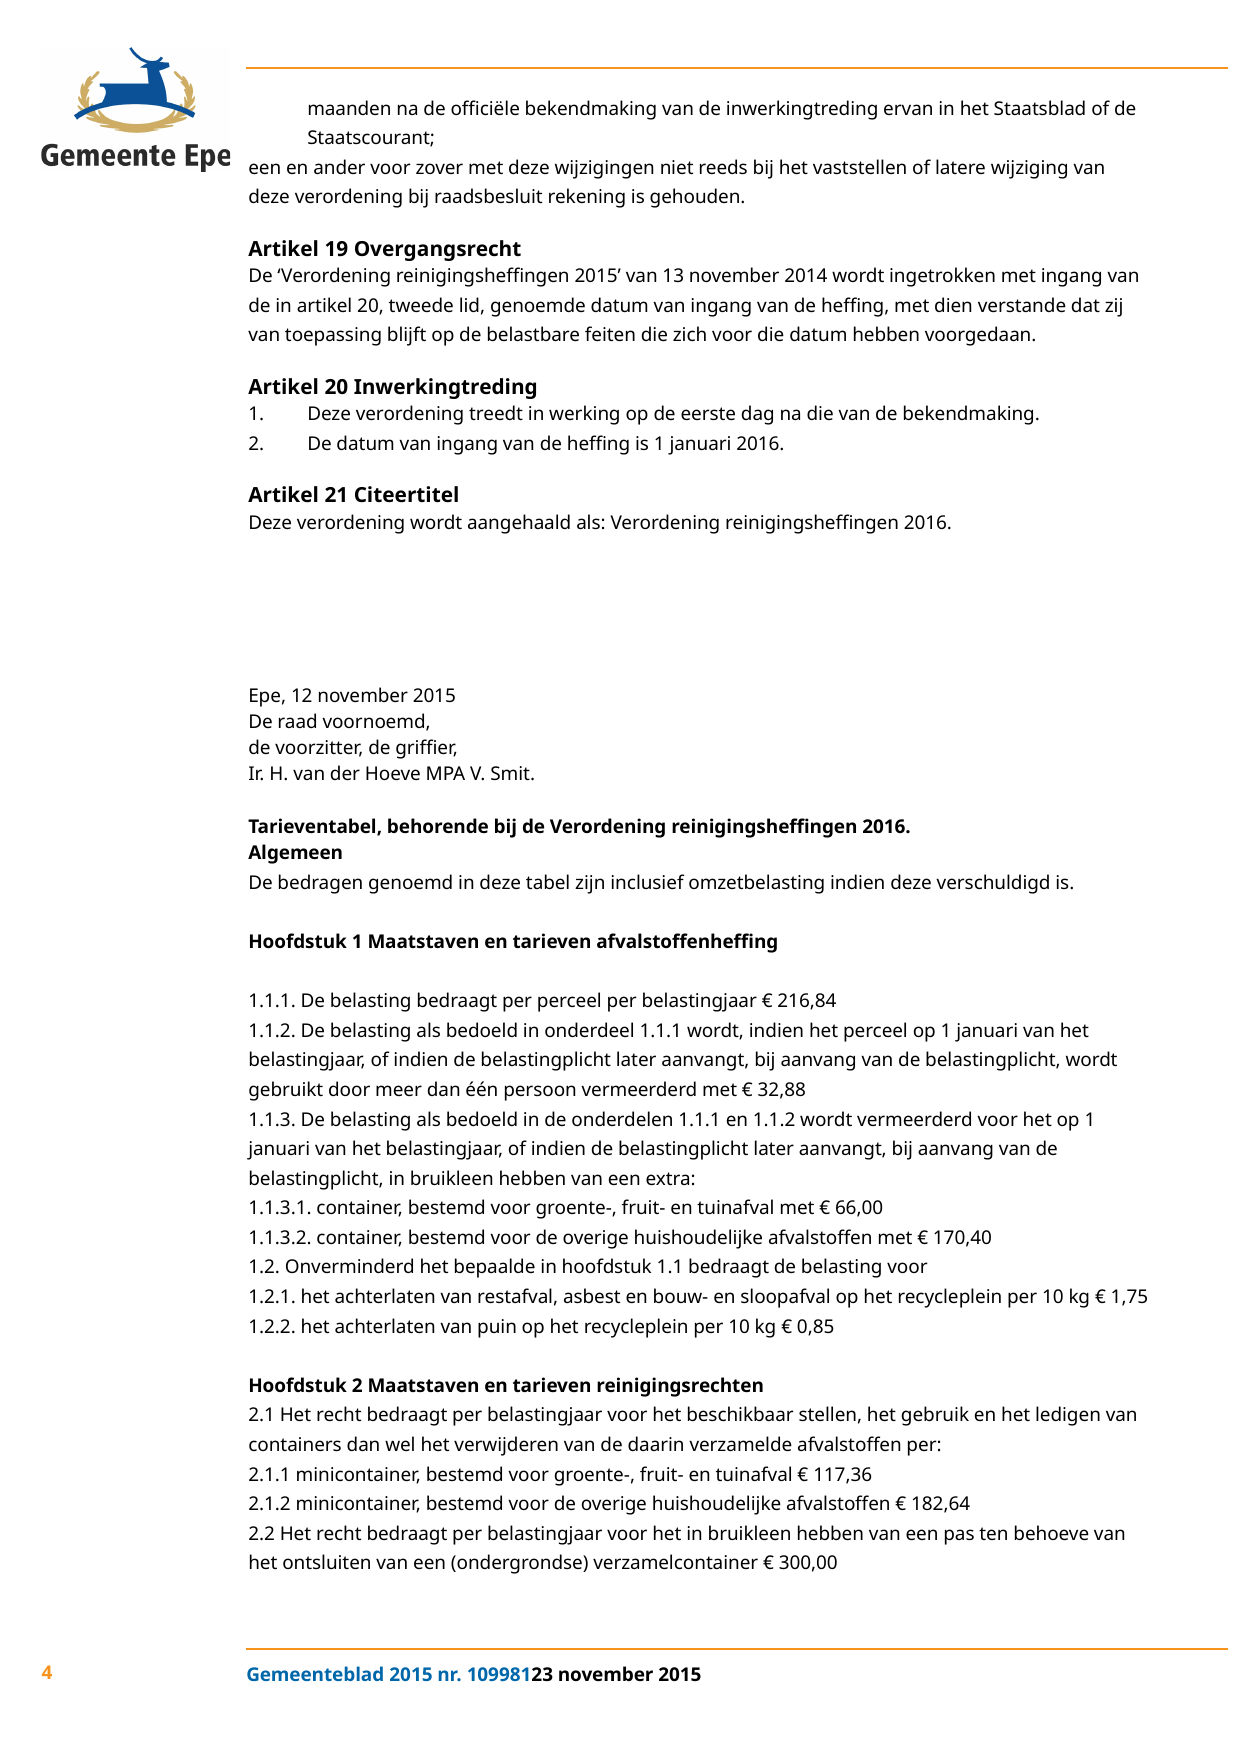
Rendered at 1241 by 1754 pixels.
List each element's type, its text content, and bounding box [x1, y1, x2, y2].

text Deze verordening wordt aangehaald als: Verordening reinigingsheffingen 2016. [248, 509, 1152, 534]
picture [41, 47, 231, 172]
text 1.1.1. De belasting bedraagt per perceel per belastingjaar € 216,84 [248, 987, 1152, 1013]
text 1.2. Onverminderd het bepaalde in hoofdstuk 1.1 bedraagt de belasting voor [248, 1254, 1152, 1279]
text De bedragen genoemd in deze tabel zijn inclusief omzetbelasting indien deze verschuldigd is. [248, 869, 1152, 895]
text 2.2 Het recht bedraagt per belastingjaar voor het in bruikleen hebben van een pas ten behoeve van het ontsluiten van een (ondergrondse) verzamelcontainer € 300,00 [248, 1520, 1152, 1575]
text de voorzitter, de griffier, [248, 734, 1152, 760]
text Ir. H. van der Hoeve MPA V. Smit. [248, 760, 1152, 785]
text Artikel 21 Citeertitel [248, 480, 1152, 509]
text Algemeen [248, 839, 1152, 865]
text Hoofdstuk 1 Maatstaven en tarieven afvalstoffenheffing [248, 928, 1152, 954]
text 1.1.3.1. container, bestemd voor groente-, fruit- en tuinafval met € 66,00 [248, 1194, 1152, 1220]
text Artikel 20 Inwerkingtreding [248, 372, 1152, 400]
text Hoofdstuk 2 Maatstaven en tarieven reinigingsrechten [248, 1372, 1152, 1398]
text 2.1.2 minicontainer, bestemd voor de overige huishoudelijke afvalstoffen € 182,64 [248, 1490, 1152, 1516]
text 2.1 Het recht bedraagt per belastingjaar voor het beschikbaar stellen, het gebruik en het ledigen van containers dan wel het verwijderen van de daarin verzamelde afvalstoffen per: [248, 1402, 1152, 1457]
text Tarieventabel, behorende bij de Verordening reinigingsheffingen 2016. [248, 811, 1152, 839]
text 1.1.3.2. container, bestemd voor de overige huishoudelijke afvalstoffen met € 170,40 [248, 1224, 1152, 1250]
list Deze verordening treedt in werking op de eerste dag na die van de bekendmaking. [248, 400, 1152, 426]
text 1.2.2. het achterlaten van puin op het recycleplein per 10 kg € 0,85 [248, 1313, 1152, 1339]
list maanden na de officiële bekendmaking van de inwerkingtreding ervan in het Staatsblad of de Staatscourant; [248, 95, 1152, 150]
text 2.1.1 minicontainer, bestemd voor groente-, fruit- en tuinafval € 117,36 [248, 1461, 1152, 1487]
list De datum van ingang van de heffing is 1 januari 2016. [248, 430, 1152, 456]
text Epe, 12 november 2015 [248, 682, 1152, 708]
text 1.1.3. De belasting als bedoeld in de onderdelen 1.1.1 en 1.1.2 wordt vermeerderd voor het op 1 januari van het belastingjaar, of indien de belastingplicht later aanvangt, bij aanvang van de belastingplicht, in bruikleen hebben van een extra: [248, 1106, 1152, 1191]
text 1.2.1. het achterlaten van restafval, asbest en bouw- en sloopafval op het recycleplein per 10 kg € 1,75 [248, 1283, 1152, 1309]
text Artikel 19 Overgangsrecht [248, 234, 1152, 262]
text De ‘Verordening reinigingsheffingen 2015’ van 13 november 2014 wordt ingetrokken met ingang van de in artikel 20, tweede lid, genoemde datum van ingang van de heffing, met dien verstande dat zij van toepassing blijft op de belastbare feiten die zich voor die datum hebben voorgedaan. [248, 262, 1152, 347]
text een en ander voor zover met deze wijzigingen niet reeds bij het vaststellen of latere wijziging van deze verordening bij raadsbesluit rekening is gehouden. [248, 154, 1152, 209]
text De raad voornoemd, [248, 708, 1152, 734]
text 1.1.2. De belasting als bedoeld in onderdeel 1.1.1 wordt, indien het perceel op 1 januari van het belastingjaar, of indien de belastingplicht later aanvangt, bij aanvang van de belastingplicht, wordt gebruikt door meer dan één persoon vermeerderd met € 32,88 [248, 1017, 1152, 1102]
